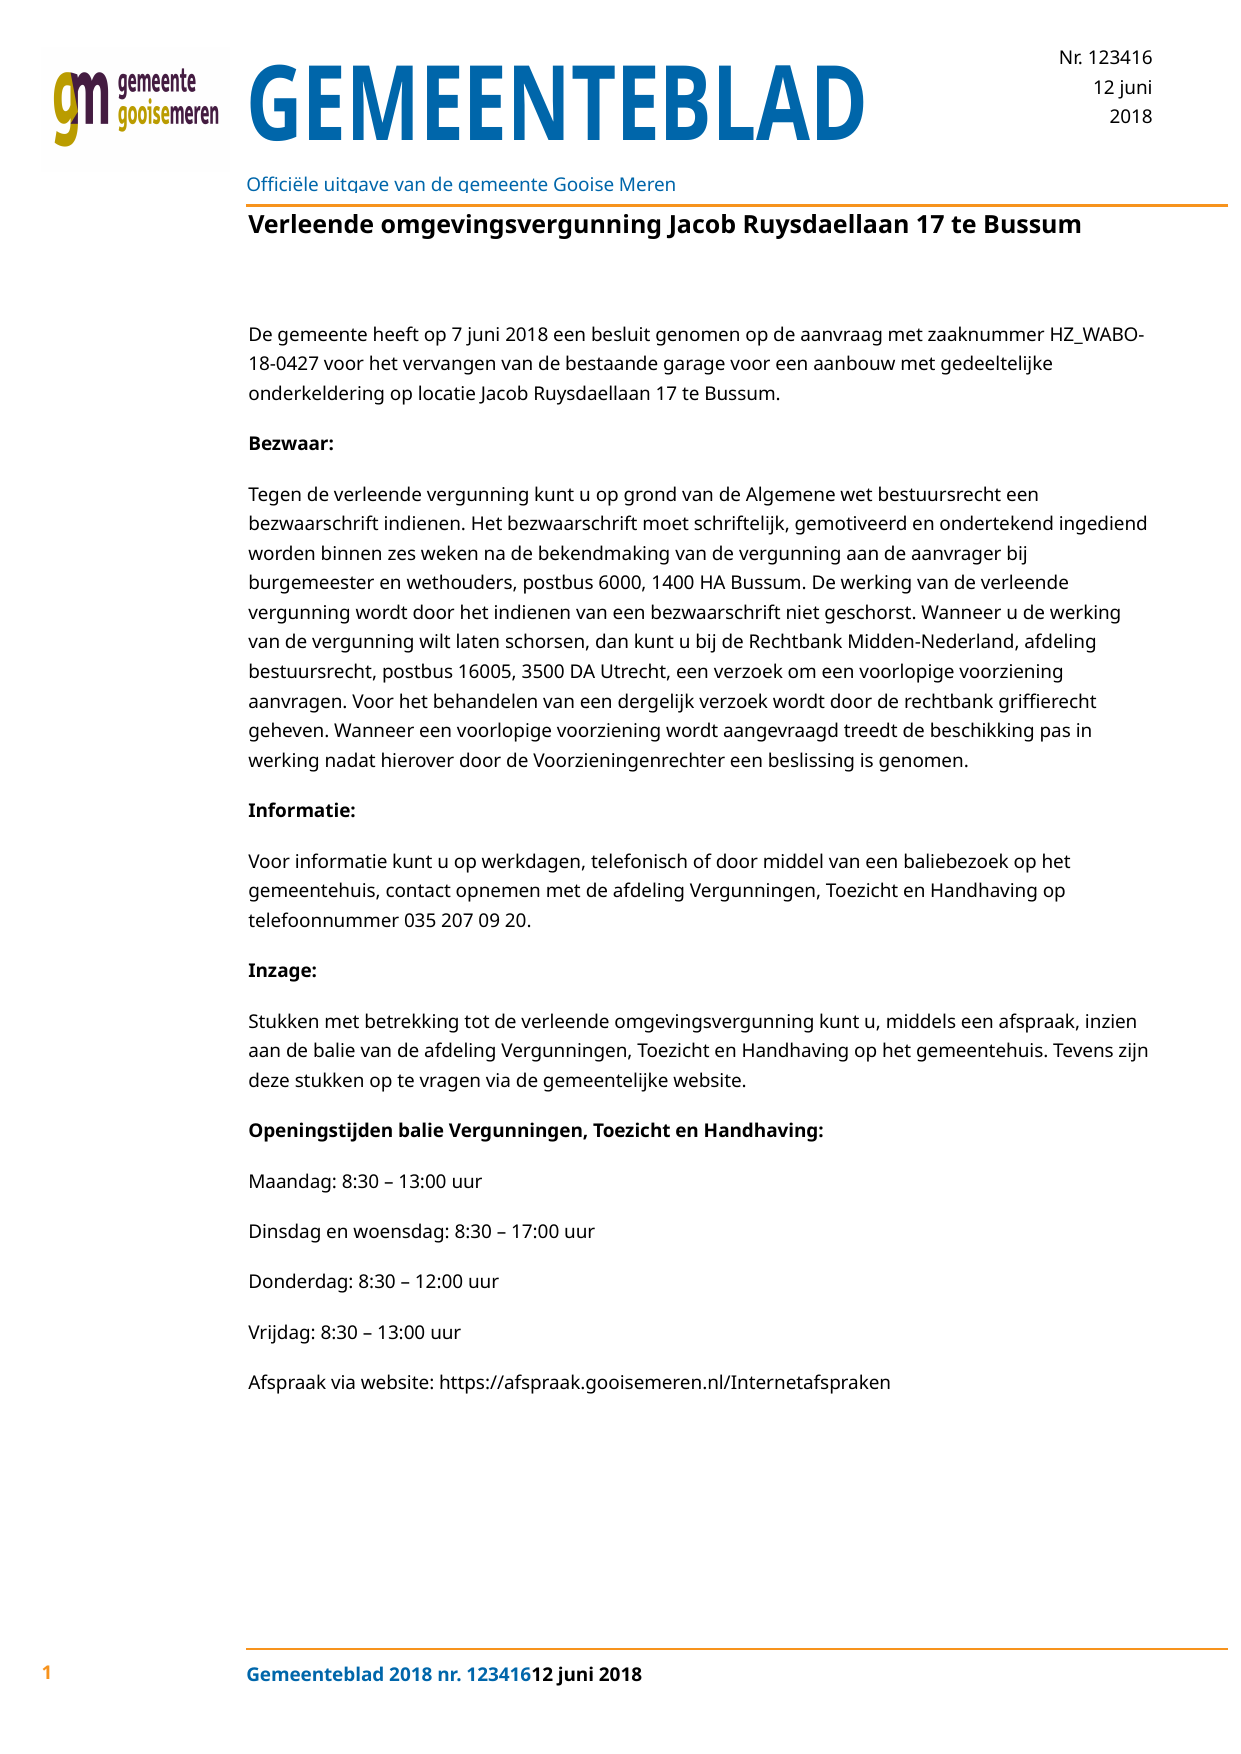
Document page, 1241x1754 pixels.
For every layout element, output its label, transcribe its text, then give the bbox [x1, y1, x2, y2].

text Inzage: [248, 957, 1152, 983]
text Dinsdag en woensdag: 8:30 – 17:00 uur [248, 1218, 1152, 1244]
text De gemeente heeft op 7 juni 2018 een besluit genomen op de aanvraag met zaaknummer HZ_WABO-18-0427 voor het vervangen van de bestaande garage voor een aanbouw met gedeeltelijke onderkeldering op locatie Jacob Ruysdaellaan 17 te Bussum. [248, 321, 1152, 406]
text Voor informatie kunt u op werkdagen, telefonisch of door middel van een baliebezoek op het gemeentehuis, contact opnemen met de afdeling Vergunningen, Toezicht en Handhaving op telefoonnummer 035 207 09 20. [248, 848, 1152, 933]
text Informatie: [248, 797, 1152, 823]
picture [41, 47, 231, 172]
text Vrijdag: 8:30 – 13:00 uur [248, 1319, 1152, 1345]
text Donderdag: 8:30 – 12:00 uur [248, 1269, 1152, 1294]
text Stukken met betrekking tot de verleende omgevingsvergunning kunt u, middels een afspraak, inzien aan de balie van de afdeling Vergunningen, Toezicht en Handhaving op het gemeentehuis. Tevens zijn deze stukken op te vragen via de gemeentelijke website. [248, 1008, 1152, 1093]
text Afspraak via website: https://afspraak.gooisemeren.nl/Internetafspraken [248, 1369, 1152, 1395]
text Bezwaar: [248, 430, 1152, 456]
text Maandag: 8:30 – 13:00 uur [248, 1168, 1152, 1193]
text Verleende omgevingsvergunning Jacob Ruysdaellaan 17 te Bussum [248, 207, 1152, 241]
text Openingstijden balie Vergunningen, Toezicht en Handhaving: [248, 1117, 1152, 1143]
text Tegen de verleende vergunning kunt u op grond van de Algemene wet bestuursrecht een bezwaarschrift indienen. Het bezwaarschrift moet schriftelijk, gemotiveerd en ondertekend ingediend worden binnen zes weken na de bekendmaking van de vergunning aan de aanvrager bij burgemeester en wethouders, postbus 6000, 1400 HA Bussum. De werking van de verleende vergunning wordt door het indienen van een bezwaarschrift niet geschorst. Wanneer u de werking van de vergunning wilt laten schorsen, dan kunt u bij de Rechtbank Midden-Nederland, afdeling bestuursrecht, postbus 16005, 3500 DA Utrecht, een verzoek om een voorlopige voorziening aanvragen. Voor het behandelen van een dergelijk verzoek wordt door de rechtbank griffierecht geheven. Wanneer een voorlopige voorziening wordt aangevraagd treedt de beschikking pas in werking nadat hierover door de Voorzieningenrechter een beslissing is genomen. [248, 481, 1152, 773]
